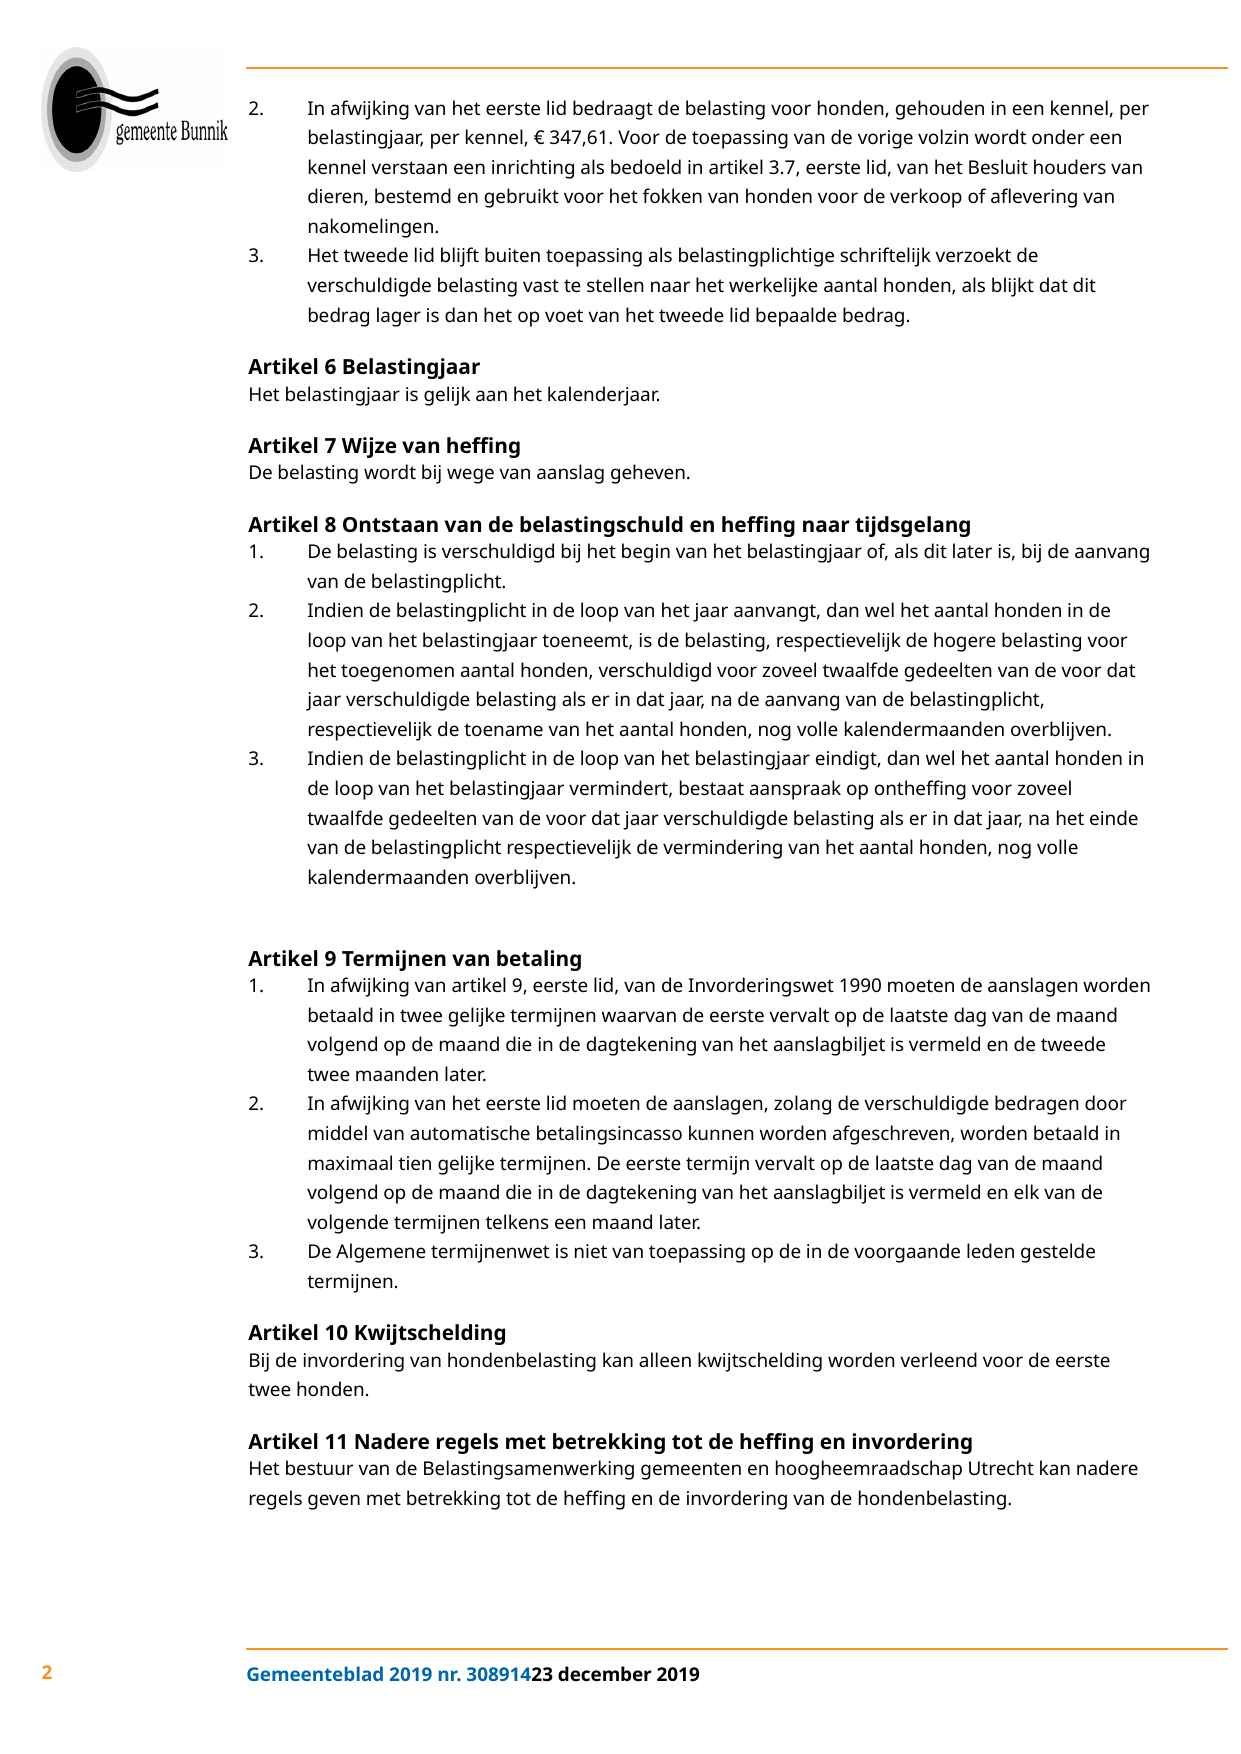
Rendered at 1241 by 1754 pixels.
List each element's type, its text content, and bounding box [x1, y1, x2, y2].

text De belasting wordt bij wege van aanslag geheven. [248, 459, 1152, 485]
list Indien de belastingplicht in de loop van het jaar aanvangt, dan wel het aantal honden in de loop van het belastingjaar toeneemt, is de belasting, respectievelijk de hogere belasting voor het toegenomen aantal honden, verschuldigd voor zoveel twaalfde gedeelten van de voor dat jaar verschuldigde belasting als er in dat jaar, na de aanvang van de belastingplicht, respectievelijk de toename van het aantal honden, nog volle kalendermaanden overblijven. [248, 598, 1152, 742]
text Artikel 7 Wijze van heffing [248, 431, 1152, 459]
list In afwijking van het eerste lid bedraagt de belasting voor honden, gehouden in een kennel, per belastingjaar, per kennel, € 347,61. Voor de toepassing van de vorige volzin wordt onder een kennel verstaan een inrichting als bedoeld in artikel 3.7, eerste lid, van het Besluit houders van dieren, bestemd en gebruikt voor het fokken van honden voor de verkoop of aflevering van nakomelingen. [248, 95, 1152, 239]
text Het belastingjaar is gelijk aan het kalenderjaar. [248, 381, 1152, 406]
picture [41, 47, 231, 172]
list Het tweede lid blijft buiten toepassing als belastingplichtige schriftelijk verzoekt de verschuldigde belasting vast te stellen naar het werkelijke aantal honden, als blijkt dat dit bedrag lager is dan het op voet van het tweede lid bepaalde bedrag. [248, 243, 1152, 328]
text Artikel 8 Ontstaan van de belastingschuld en heffing naar tijdsgelang [248, 510, 1152, 538]
text Artikel 6 Belastingjaar [248, 352, 1152, 381]
text Bij de invordering van hondenbelasting kan alleen kwijtschelding worden verleend voor de eerste twee honden. [248, 1347, 1152, 1402]
text Artikel 10 Kwijtschelding [248, 1318, 1152, 1347]
list Indien de belastingplicht in de loop van het belastingjaar eindigt, dan wel het aantal honden in de loop van het belastingjaar vermindert, bestaat aanspraak op ontheffing voor zoveel twaalfde gedeelten van de voor dat jaar verschuldigde belasting als er in dat jaar, na het einde van de belastingplicht respectievelijk de vermindering van het aantal honden, nog volle kalendermaanden overblijven. [248, 746, 1152, 889]
text Het bestuur van de Belastingsamenwerking gemeenten en hoogheemraadschap Utrecht kan nadere regels geven met betrekking tot de heffing en de invordering van de hondenbelasting. [248, 1455, 1152, 1511]
list In afwijking van artikel 9, eerste lid, van de Invorderingswet 1990 moeten de aanslagen worden betaald in twee gelijke termijnen waarvan de eerste vervalt op de laatste dag van de maand volgend op de maand die in de dagtekening van het aanslagbiljet is vermeld en de tweede twee maanden later. [248, 972, 1152, 1087]
text Artikel 9 Termijnen van betaling [248, 944, 1152, 972]
list In afwijking van het eerste lid moeten de aanslagen, zolang de verschuldigde bedragen door middel van automatische betalingsincasso kunnen worden afgeschreven, worden betaald in maximaal tien gelijke termijnen. De eerste termijn vervalt op de laatste dag van de maand volgend op de maand die in de dagtekening van het aanslagbiljet is vermeld en elk van de volgende termijnen telkens een maand later. [248, 1091, 1152, 1235]
list De Algemene termijnenwet is niet van toepassing op de in de voorgaande leden gestelde termijnen. [248, 1238, 1152, 1294]
text Artikel 11 Nadere regels met betrekking tot de heffing en invordering [248, 1427, 1152, 1455]
list De belasting is verschuldigd bij het begin van het belastingjaar of, als dit later is, bij de aanvang van de belastingplicht. [248, 538, 1152, 594]
